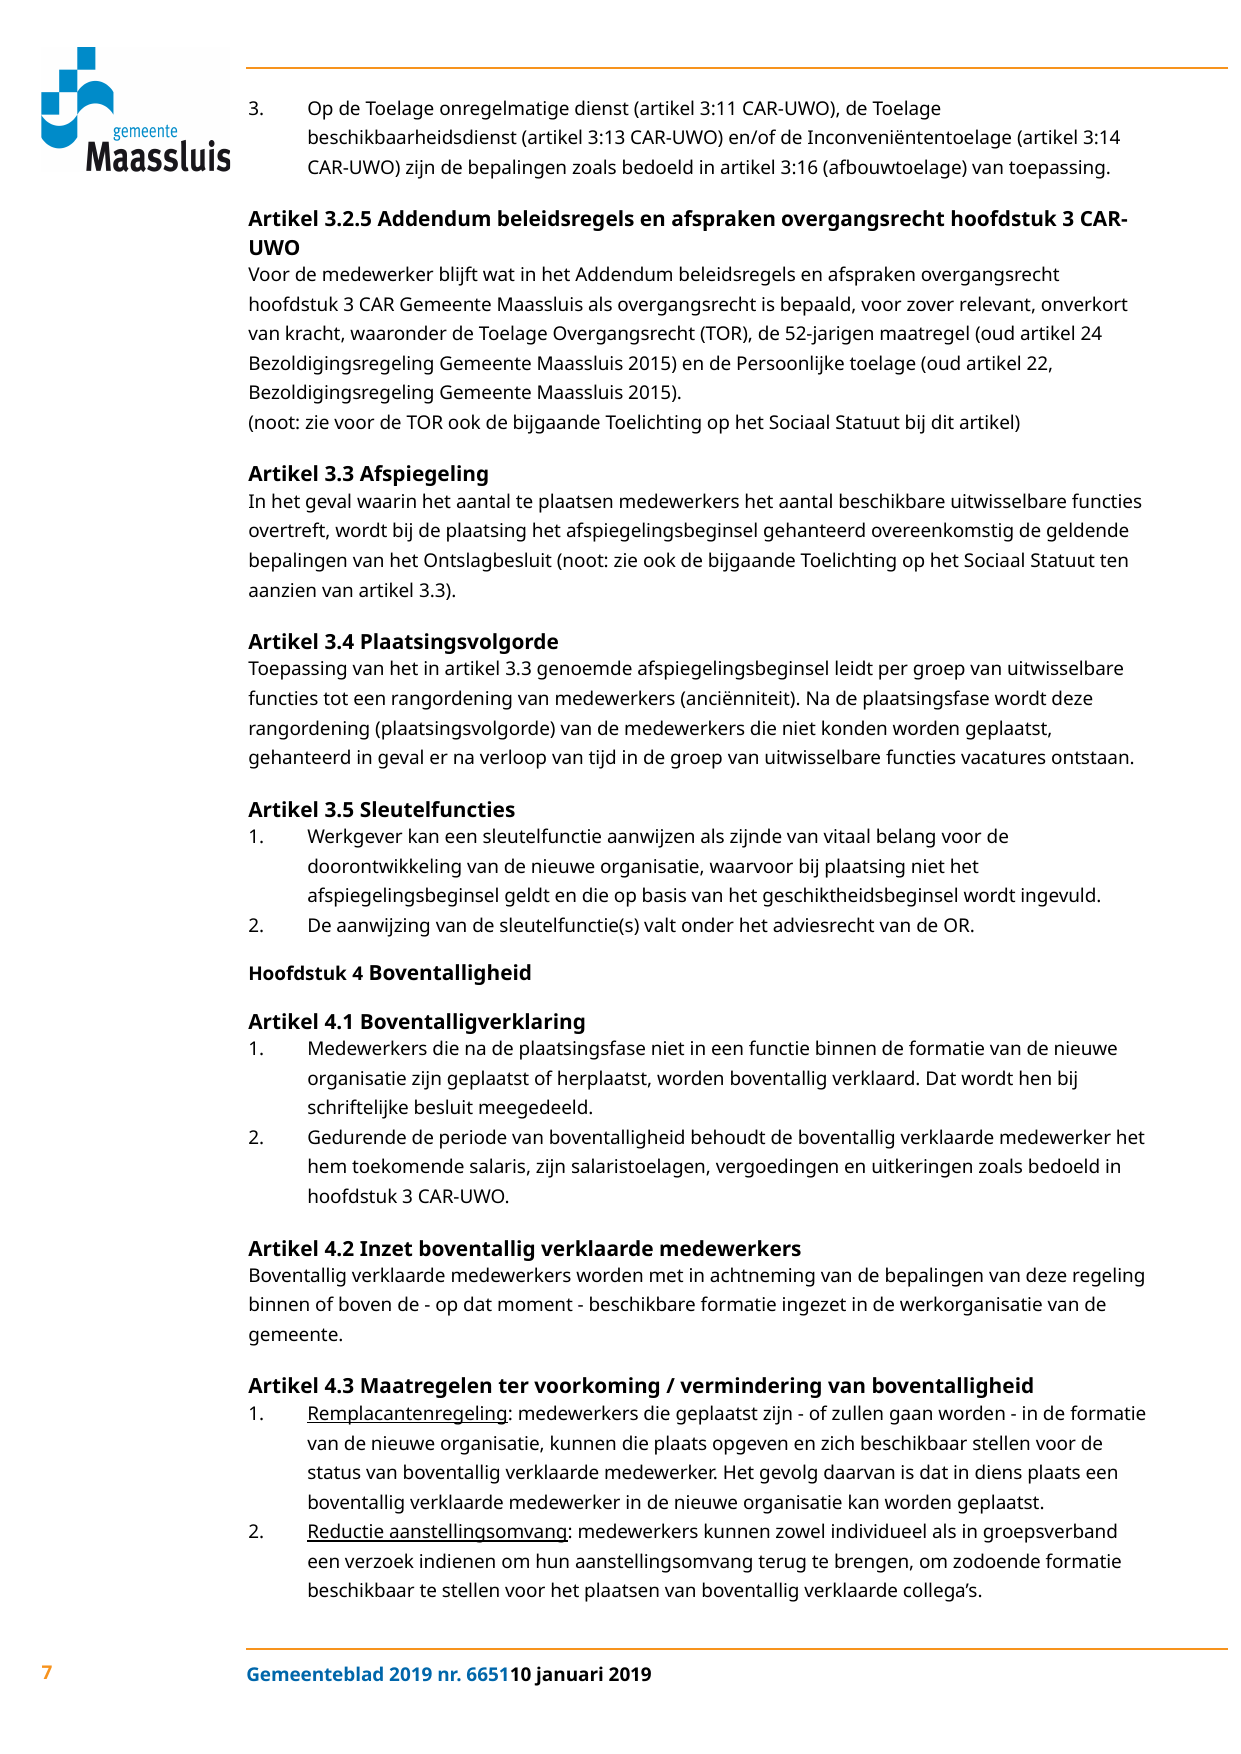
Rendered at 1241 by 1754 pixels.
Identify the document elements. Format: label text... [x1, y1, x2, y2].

list Remplacantenregeling: medewerkers die geplaatst zijn - of zullen gaan worden - in de formatie van de nieuwe organisatie, kunnen die plaats opgeven en zich beschikbaar stellen voor de status van boventallig verklaarde medewerker. Het gevolg daarvan is dat in diens plaats een boventallig verklaarde medewerker in de nieuwe organisatie kan worden geplaatst. [248, 1400, 1152, 1514]
text Artikel 3.5 Sleutelfuncties [248, 795, 1152, 823]
text Boventallig verklaarde medewerkers worden met in achtneming van de bepalingen van deze regeling binnen of boven de - op dat moment - beschikbare formatie ingezet in de werkorganisatie van de gemeente. [248, 1262, 1152, 1347]
text Artikel 4.1 Boventalligverklaring [248, 1007, 1152, 1035]
list Op de Toelage onregelmatige dienst (artikel 3:11 CAR-UWO), de Toelage beschikbaarheidsdienst (artikel 3:13 CAR-UWO) en/of de Inconveniëntentoelage (artikel 3:14 CAR-UWO) zijn de bepalingen zoals bedoeld in artikel 3:16 (afbouwtoelage) van toepassing. [248, 95, 1152, 180]
text Voor de medewerker blijft wat in het Addendum beleidsregels en afspraken overgangsrecht hoofdstuk 3 CAR Gemeente Maassluis als overgangsrecht is bepaald, voor zover relevant, onverkort van kracht, waaronder de Toelage Overgangsrecht (TOR), de 52-jarigen maatregel (oud artikel 24 Bezoldigingsregeling Gemeente Maassluis 2015) en de Persoonlijke toelage (oud artikel 22, Bezoldigingsregeling Gemeente Maassluis 2015). [248, 261, 1152, 405]
text Hoofdstuk 4 Boventalligheid [248, 958, 1152, 986]
text Toepassing van het in artikel 3.3 genoemde afspiegelingsbeginsel leidt per groep van uitwisselbare functies tot een rangordening van medewerkers (anciënniteit). Na de plaatsingsfase wordt deze rangordening (plaatsingsvolgorde) van de medewerkers die niet konden worden geplaatst, gehanteerd in geval er na verloop van tijd in de groep van uitwisselbare functies vacatures ontstaan. [248, 656, 1152, 770]
list Medewerkers die na de plaatsingsfase niet in een functie binnen de formatie van de nieuwe organisatie zijn geplaatst of herplaatst, worden boventallig verklaard. Dat wordt hen bij schriftelijke besluit meegedeeld. [248, 1035, 1152, 1120]
text Artikel 3.2.5 Addendum beleidsregels en afspraken overgangsrecht hoofdstuk 3 CAR-UWO [248, 204, 1152, 261]
picture [41, 47, 231, 172]
text Artikel 3.3 Afspiegeling [248, 459, 1152, 488]
text Artikel 4.3 Maatregelen ter voorkoming / vermindering van boventalligheid [248, 1372, 1152, 1400]
list De aanwijzing van de sleutelfunctie(s) valt onder het adviesrecht van de OR. [248, 912, 1152, 938]
text Artikel 4.2 Inzet boventallig verklaarde medewerkers [248, 1234, 1152, 1262]
text (noot: zie voor de TOR ook de bijgaande Toelichting op het Sociaal Statuut bij dit artikel) [248, 409, 1152, 435]
list Werkgever kan een sleutelfunctie aanwijzen als zijnde van vitaal belang voor de doorontwikkeling van de nieuwe organisatie, waarvoor bij plaatsing niet het afspiegelingsbeginsel geldt en die op basis van het geschiktheidsbeginsel wordt ingevuld. [248, 823, 1152, 908]
text In het geval waarin het aantal te plaatsen medewerkers het aantal beschikbare uitwisselbare functies overtreft, wordt bij de plaatsing het afspiegelingsbeginsel gehanteerd overeenkomstig de geldende bepalingen van het Ontslagbesluit (noot: zie ook de bijgaande Toelichting op het Sociaal Statuut ten aanzien van artikel 3.3). [248, 488, 1152, 602]
picture [41, 47, 77, 92]
list Gedurende de periode van boventalligheid behoudt de boventallig verklaarde medewerker het hem toekomende salaris, zijn salaristoelagen, vergoedingen en uitkeringen zoals bedoeld in hoofdstuk 3 CAR-UWO. [248, 1124, 1152, 1209]
list Reductie aanstellingsomvang: medewerkers kunnen zowel individueel als in groepsverband een verzoek indienen om hun aanstellingsomvang terug te brengen, om zodoende formatie beschikbaar te stellen voor het plaatsen van boventallig verklaarde collega’s. [248, 1518, 1152, 1603]
text Artikel 3.4 Plaatsingsvolgorde [248, 627, 1152, 656]
